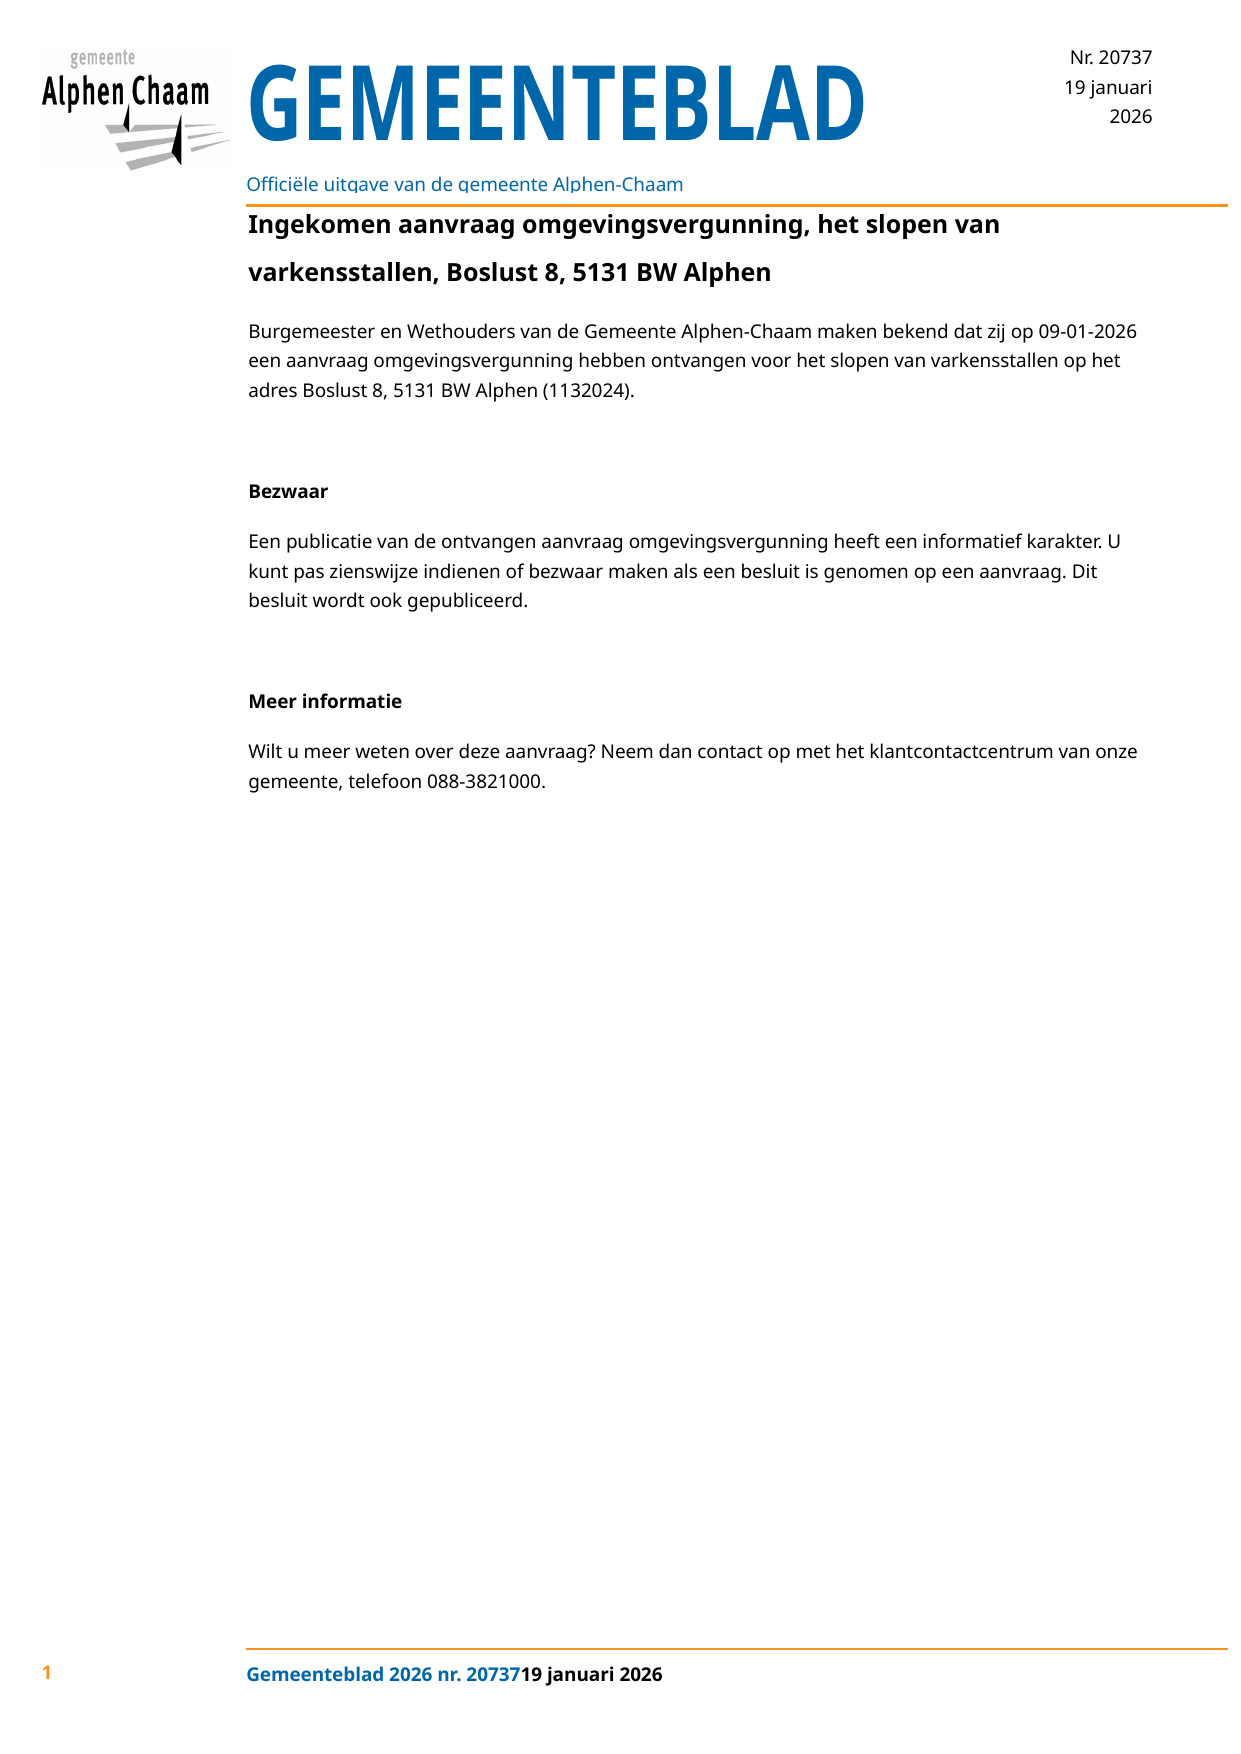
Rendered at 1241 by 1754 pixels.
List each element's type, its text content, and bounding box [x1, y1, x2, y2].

text Een publicatie van de ontvangen aanvraag omgevingsvergunning heeft een informatief karakter. U kunt pas zienswijze indienen of bezwaar maken als een besluit is genomen op een aanvraag. Dit besluit wordt ook gepubliceerd. [248, 528, 1152, 613]
text Wilt u meer weten over deze aanvraag? Neem dan contact op met het klantcontactcentrum van onze gemeente, telefoon 088-3821000. [248, 739, 1152, 794]
text Burgemeester en Wethouders van de Gemeente Alphen-Chaam maken bekend dat zij op 09-01-2026 een aanvraag omgevingsvergunning hebben ontvangen voor het slopen van varkensstallen op het adres Boslust 8, 5131 BW Alphen (1132024). [248, 318, 1152, 403]
text Meer informatie [248, 688, 1152, 714]
picture [41, 47, 231, 172]
text Ingekomen aanvraag omgevingsvergunning, het slopen van varkensstallen, Boslust 8, 5131 BW Alphen [248, 207, 1152, 288]
text Bezwaar [248, 478, 1152, 504]
